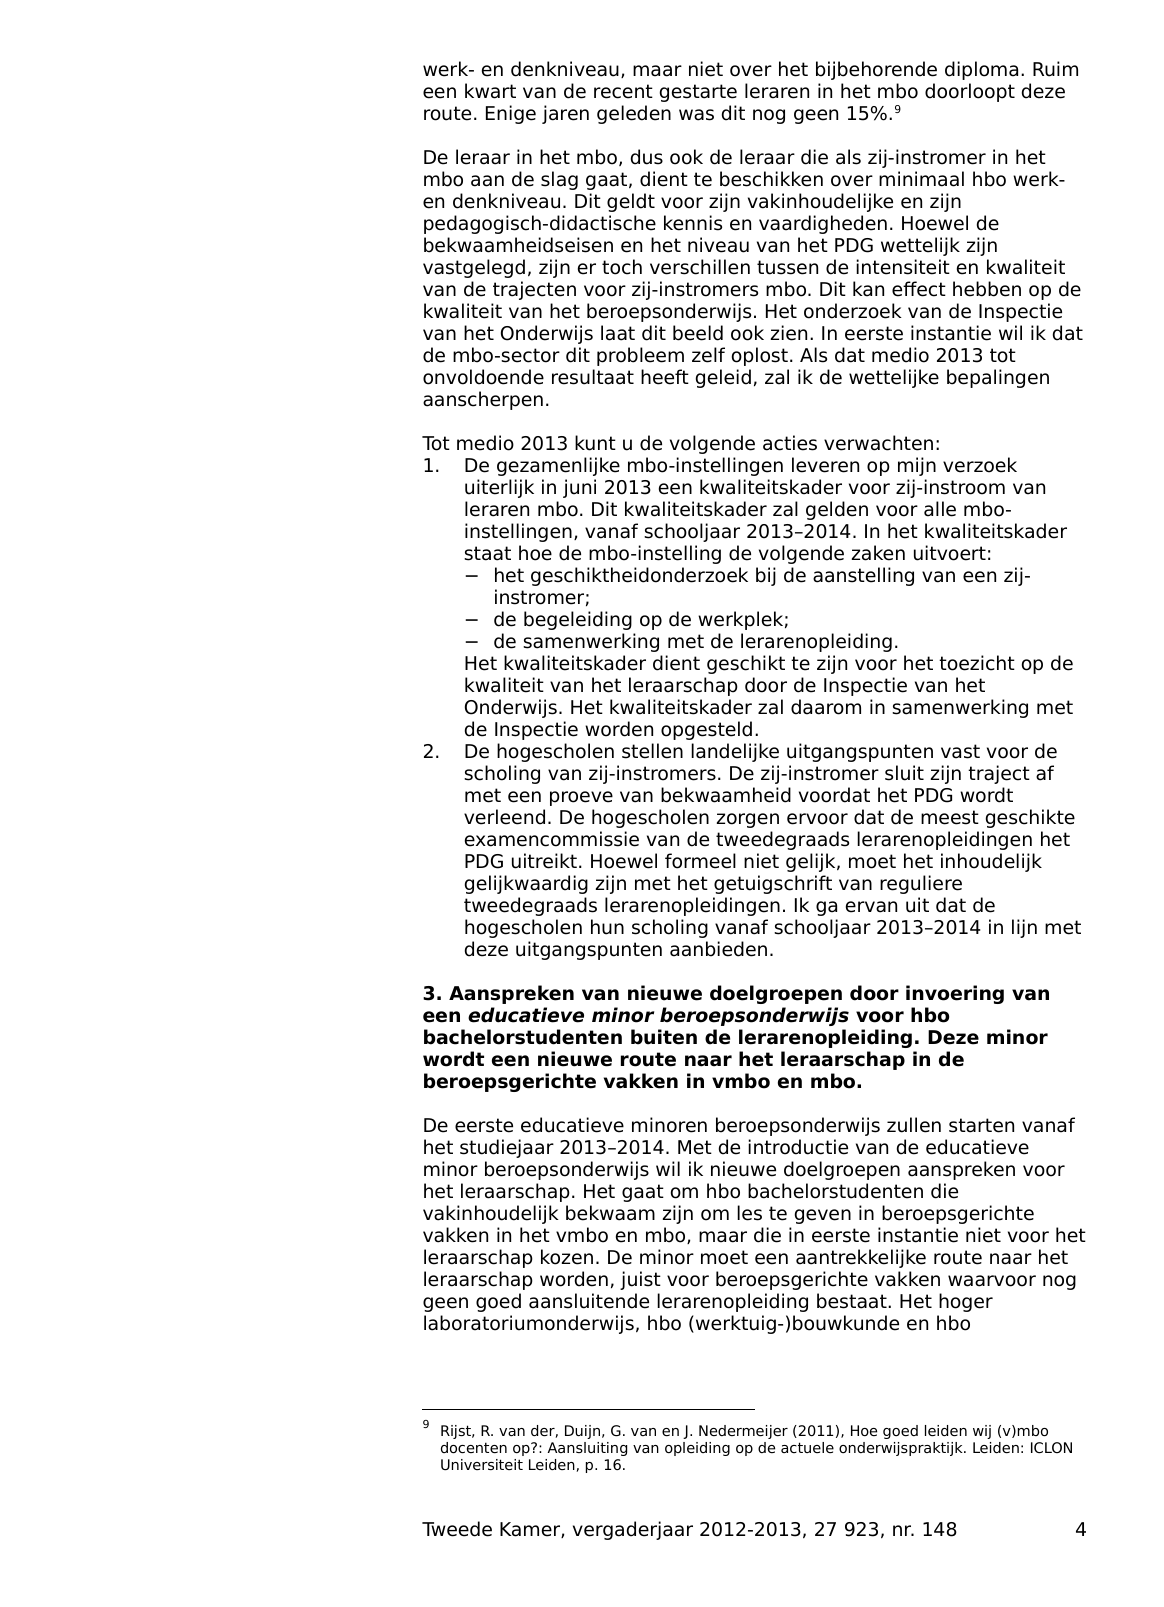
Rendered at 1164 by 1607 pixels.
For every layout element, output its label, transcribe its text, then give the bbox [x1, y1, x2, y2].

text Het kwaliteitskader dient geschikt te zijn voor het toezicht op de kwaliteit van het leraarschap door de Inspectie van het Onderwijs. Het kwaliteitskader zal daarom in samenwerking met de Inspectie worden opgesteld. [464, 653, 1087, 741]
text Tot medio 2013 kunt u de volgende acties verwachten: [422, 433, 1087, 455]
text − de samenwerking met de lerarenopleiding. [464, 631, 1087, 653]
subtitle 3. Aanspreken van nieuwe doelgroepen door invoering van een educatieve minor beroepsonderwijs voor hbo bachelorstudenten buiten de lerarenopleiding. Deze minor wordt een nieuwe route naar het leraarschap in de beroepsgerichte vakken in vmbo en mbo. [422, 983, 1087, 1093]
text Rijst, R. van der, Duijn, G. van en J. Nedermeijer (2011), Hoe goed leiden wij (v)mbo docenten op?: Aansluiting van opleiding op de actuele onderwijspraktijk. Leiden: ICLON Universiteit Leiden, p. 16. [422, 1418, 1087, 1474]
text 1. De gezamenlijke mbo-instellingen leveren op mijn verzoek uiterlijk in juni 2013 een kwaliteitskader voor zij-instroom van leraren mbo. Dit kwaliteitskader zal gelden voor alle mbo-instellingen, vanaf schooljaar 2013–2014. In het kwaliteitskader staat hoe de mbo-instelling de volgende zaken uitvoert: [422, 455, 1087, 565]
text − de begeleiding op de werkplek; [464, 609, 1087, 631]
text De eerste educatieve minoren beroepsonderwijs zullen starten vanaf het studiejaar 2013–2014. Met de introductie van de educatieve minor beroepsonderwijs wil ik nieuwe doelgroepen aanspreken voor het leraarschap. Het gaat om hbo bachelorstudenten die vakinhoudelijk bekwaam zijn om les te geven in beroepsgerichte vakken in het vmbo en mbo, maar die in eerste instantie niet voor het leraarschap kozen. De minor moet een aantrekkelijke route naar het leraarschap worden, juist voor beroepsgerichte vakken waarvoor nog geen goed aansluitende lerarenopleiding bestaat. Het hoger laboratoriumonderwijs, hbo (werktuig-)bouwkunde en hbo [422, 1115, 1087, 1335]
text 2. De hogescholen stellen landelijke uitgangspunten vast voor de scholing van zij-instromers. De zij-instromer sluit zijn traject af met een proeve van bekwaamheid voordat het PDG wordt verleend. De hogescholen zorgen ervoor dat de meest geschikte examencommissie van de tweedegraads lerarenopleidingen het PDG uitreikt. Hoewel formeel niet gelijk, moet het inhoudelijk gelijkwaardig zijn met het getuigschrift van reguliere tweedegraads lerarenopleidingen. Ik ga ervan uit dat de hogescholen hun scholing vanaf schooljaar 2013–2014 in lijn met deze uitgangspunten aanbieden. [422, 741, 1087, 961]
text werk- en denkniveau, maar niet over het bijbehorende diploma. Ruim een kwart van de recent gestarte leraren in het mbo doorloopt deze route. Enige jaren geleden was dit nog geen 15%. [422, 59, 1087, 125]
text − het geschiktheidonderzoek bij de aanstelling van een zij-instromer; [464, 565, 1087, 609]
text De leraar in het mbo, dus ook de leraar die als zij-instromer in het mbo aan de slag gaat, dient te beschikken over minimaal hbo werk- en denkniveau. Dit geldt voor zijn vakinhoudelijke en zijn pedagogisch-didactische kennis en vaardigheden. Hoewel de bekwaamheidseisen en het niveau van het PDG wettelijk zijn vastgelegd, zijn er toch verschillen tussen de intensiteit en kwaliteit van de trajecten voor zij-instromers mbo. Dit kan effect hebben op de kwaliteit van het beroepsonderwijs. Het onderzoek van de Inspectie van het Onderwijs laat dit beeld ook zien. In eerste instantie wil ik dat de mbo-sector dit probleem zelf oplost. Als dat medio 2013 tot onvoldoende resultaat heeft geleid, zal ik de wettelijke bepalingen aanscherpen. [422, 147, 1087, 411]
